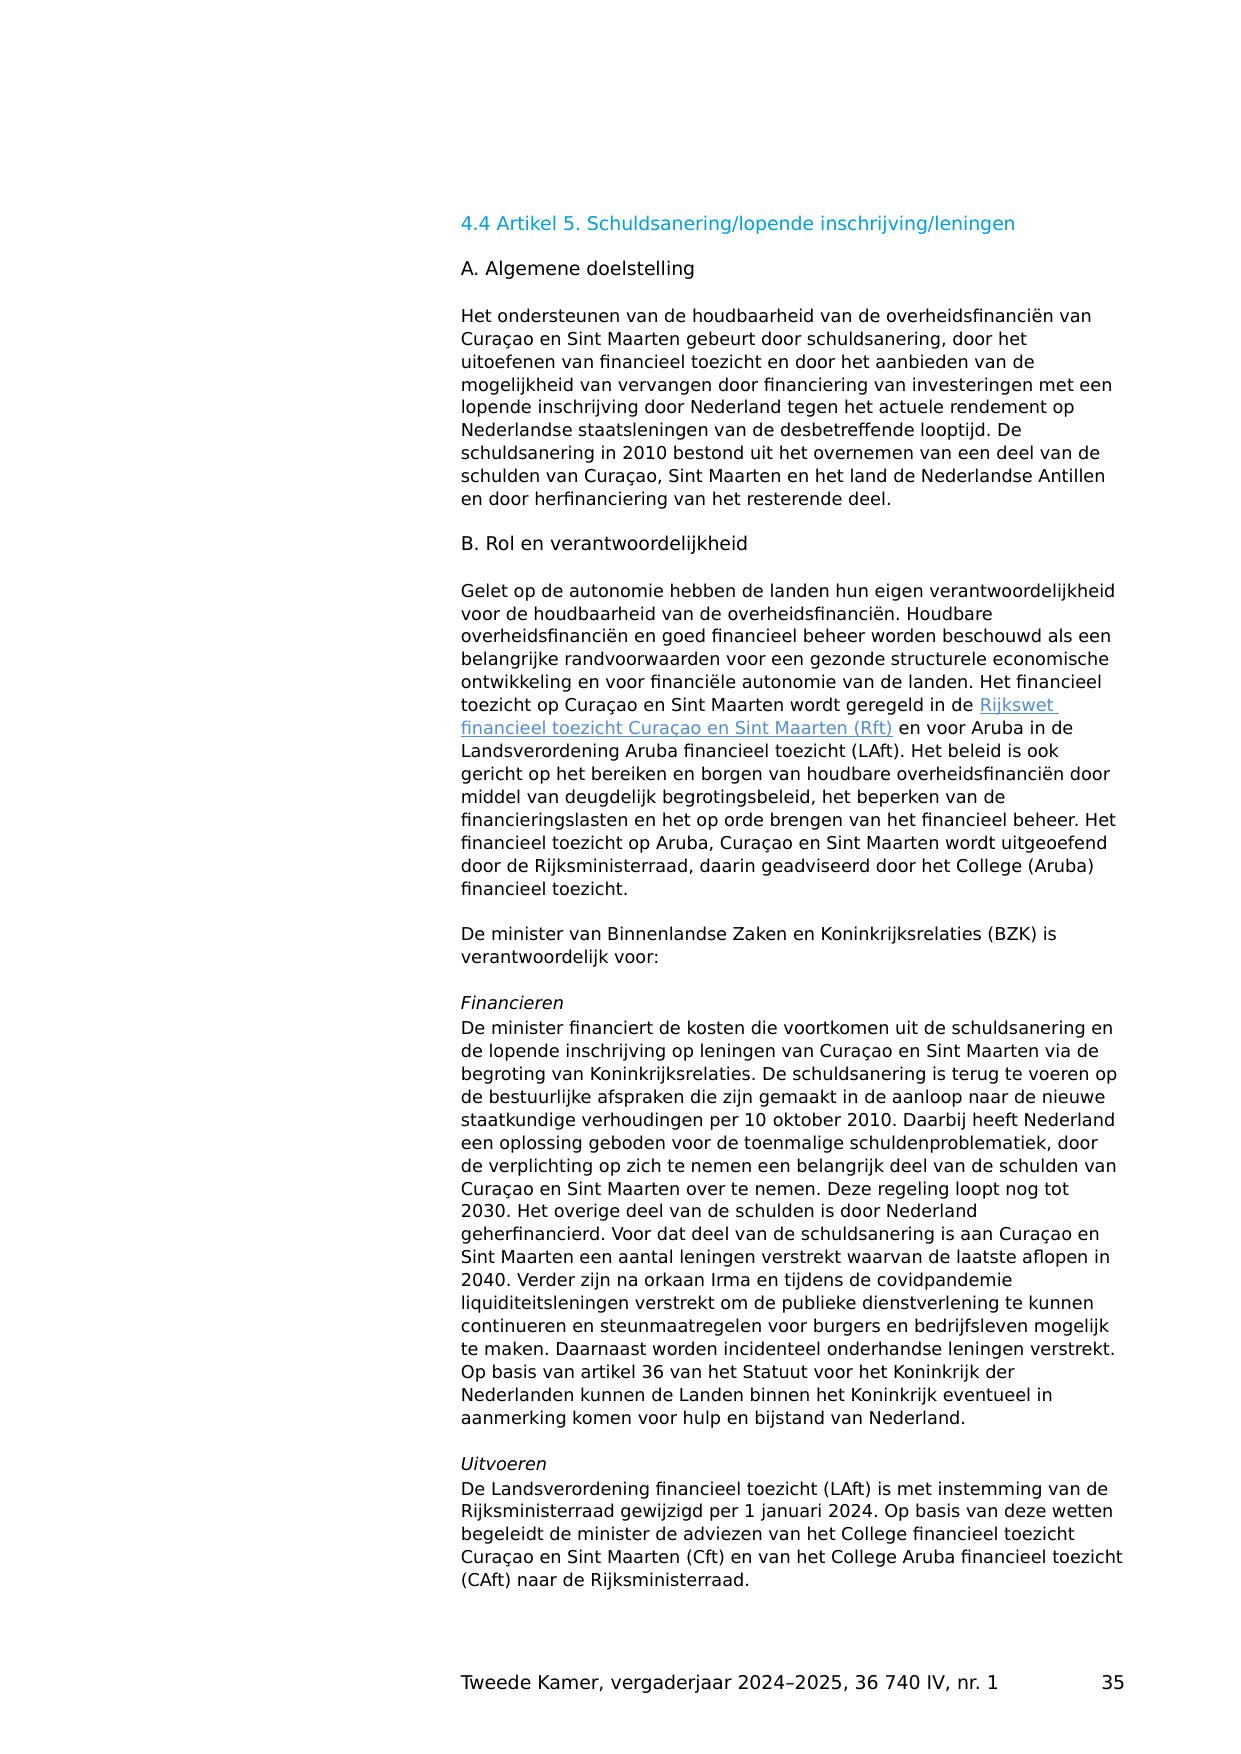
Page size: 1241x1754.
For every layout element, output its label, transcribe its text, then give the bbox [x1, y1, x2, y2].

title 4.4 Artikel 5. Schuldsanering/lopende inschrijving/leningen [461, 213, 1125, 235]
text De minister financiert de kosten die voortkomen uit de schuldsanering en de lopende inschrijving op leningen van Curaçao en Sint Maarten via de begroting van Koninkrijksrelaties. De schuldsanering is terug te voeren op de bestuurlijke afspraken die zijn gemaakt in de aanloop naar de nieuwe staatkundige verhoudingen per 10 oktober 2010. Daarbij heeft Nederland een oplossing geboden voor de toenmalige schuldenproblematiek, door de verplichting op zich te nemen een belangrijk deel van de schulden van Curaçao en Sint Maarten over te nemen. Deze regeling loopt nog tot 2030. Het overige deel van de schulden is door Nederland geherfinancierd. Voor dat deel van de schuldsanering is aan Curaçao en Sint Maarten een aantal leningen verstrekt waarvan de laatste aflopen in 2040. Verder zijn na orkaan Irma en tijdens de covidpandemie liquiditeitsleningen verstrekt om de publieke dienstverlening te kunnen continueren en steunmaatregelen voor burgers en bedrijfsleven mogelijk te maken. Daarnaast worden incidenteel onderhandse leningen verstrekt. Op basis van artikel 36 van het Statuut voor het Koninkrĳk der Nederlanden kunnen de Landen binnen het Koninkrĳk eventueel in aanmerking komen voor hulp en bĳstand van Nederland. [461, 1016, 1125, 1429]
title B. Rol en verantwoordelijkheid [461, 533, 1125, 555]
text Financieren [461, 991, 1125, 1014]
text Het ondersteunen van de houdbaarheid van de overheidsfinanciën van Curaçao en Sint Maarten gebeurt door schuldsanering, door het uitoefenen van financieel toezicht en door het aanbieden van de mogelijkheid van vervangen door financiering van investeringen met een lopende inschrijving door Nederland tegen het actuele rendement op Nederlandse staatsleningen van de desbetreffende looptijd. De schuldsanering in 2010 bestond uit het overnemen van een deel van de schulden van Curaçao, Sint Maarten en het land de Nederlandse Antillen en door herfinanciering van het resterende deel. [461, 304, 1125, 510]
text De minister van Binnenlandse Zaken en Koninkrijksrelaties (BZK) is verantwoordelijk voor: [461, 922, 1125, 968]
text De Landsverordening financieel toezicht (LAft) is met instemming van de Rijksministerraad gewijzigd per 1 januari 2024. Op basis van deze wetten begeleidt de minister de adviezen van het College financieel toezicht Curaçao en Sint Maarten (Cft) en van het College Aruba financieel toezicht (CAft) naar de Rijksministerraad. [461, 1477, 1125, 1591]
title A. Algemene doelstelling [461, 258, 1125, 280]
text Gelet op de autonomie hebben de landen hun eigen verantwoordelijkheid voor de houdbaarheid van de overheidsfinanciën. Houdbare overheidsfinanciën en goed financieel beheer worden beschouwd als een belangrijke randvoorwaarden voor een gezonde structurele economische ontwikkeling en voor financiële autonomie van de landen. Het financieel toezicht op Curaçao en Sint Maarten wordt geregeld in de Rijkswet financieel toezicht Curaçao en Sint Maarten (Rft) en voor Aruba in de Landsverordening Aruba financieel toezicht (LAft). Het beleid is ook gericht op het bereiken en borgen van houdbare overheidsfinanciën door middel van deugdelijk begrotingsbeleid, het beperken van de financieringslasten en het op orde brengen van het financieel beheer. Het financieel toezicht op Aruba, Curaçao en Sint Maarten wordt uitgeoefend door de Rijksministerraad, daarin geadviseerd door het College (Aruba) financieel toezicht. [461, 579, 1125, 899]
text Uitvoeren [461, 1452, 1125, 1474]
